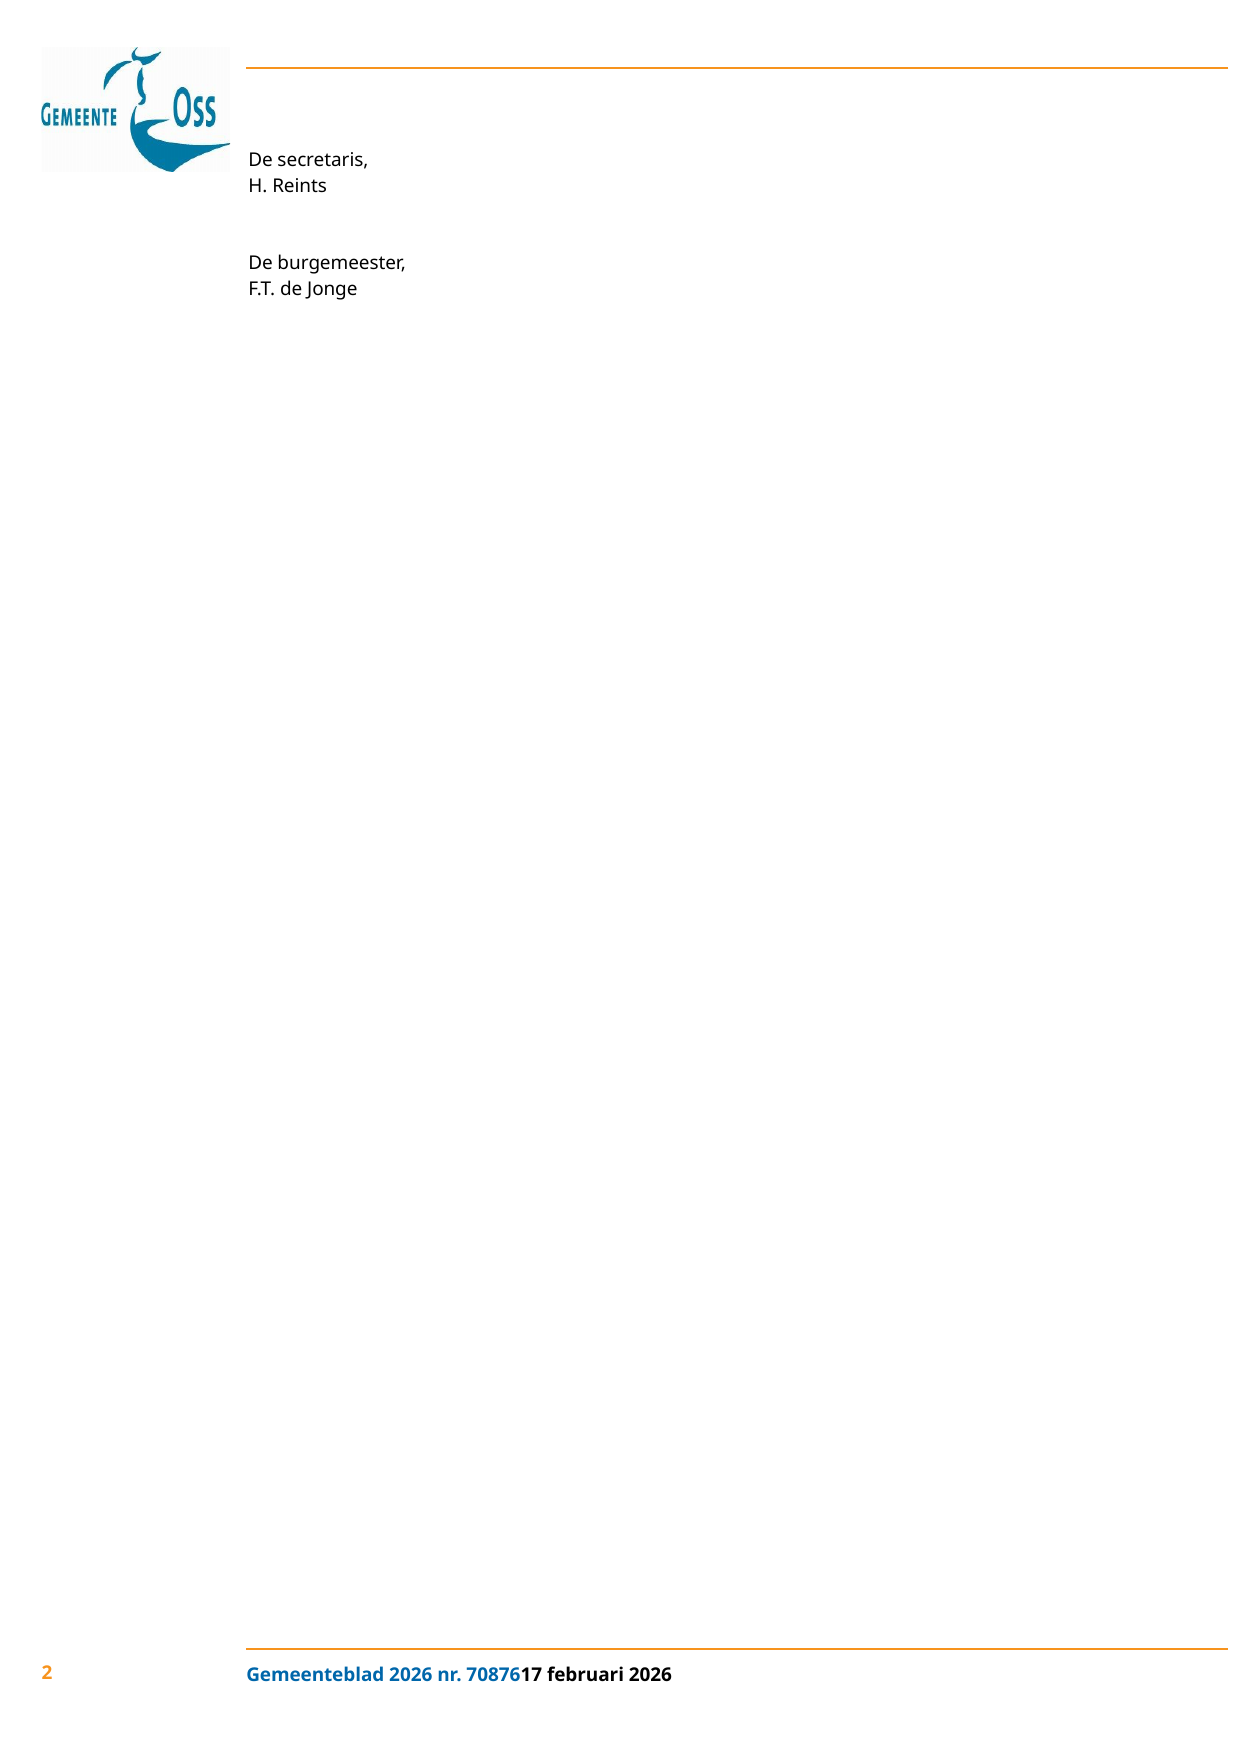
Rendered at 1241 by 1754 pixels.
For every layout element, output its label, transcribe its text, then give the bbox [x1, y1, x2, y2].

text H. Reints [248, 172, 1152, 198]
text F.T. de Jonge [248, 275, 1152, 301]
text De secretaris, [248, 146, 1152, 172]
text De burgemeester, [248, 249, 1152, 275]
picture [41, 47, 231, 172]
